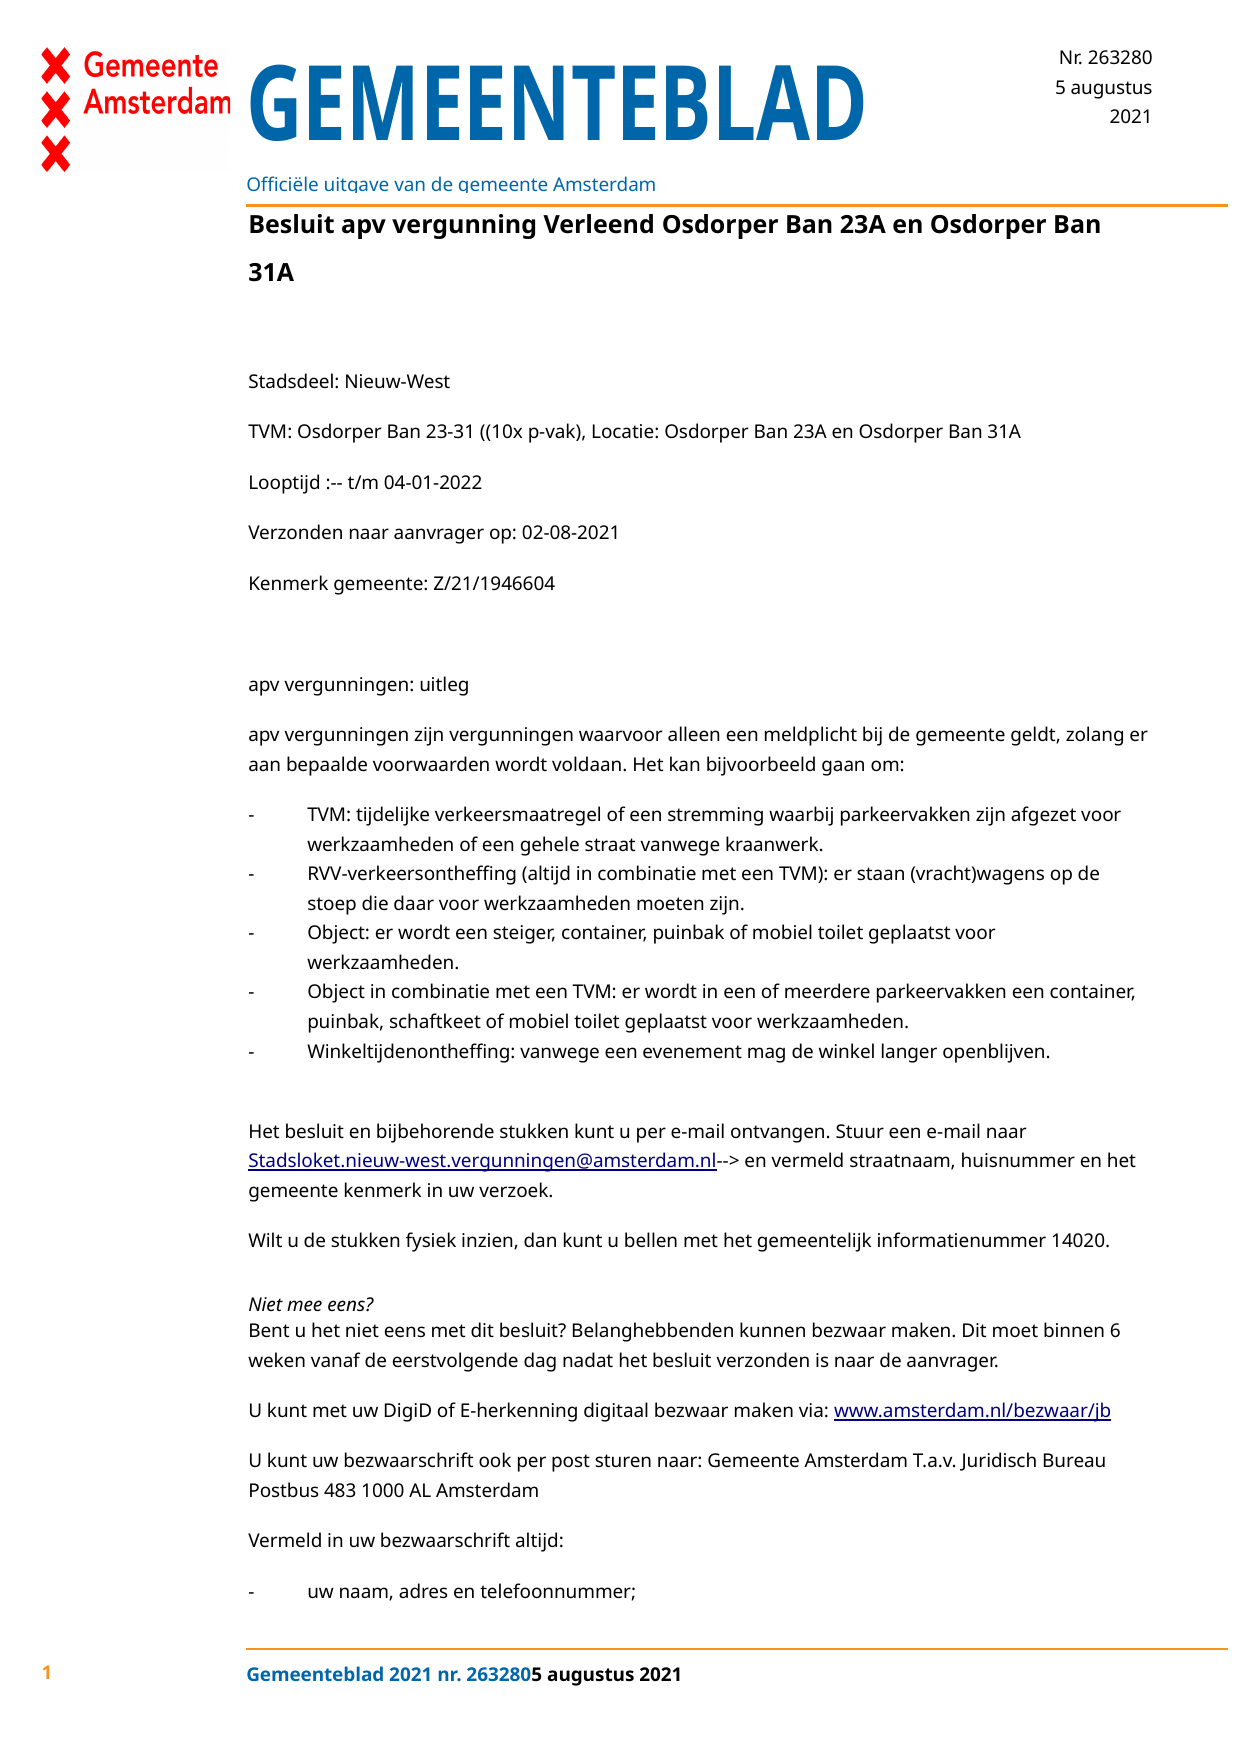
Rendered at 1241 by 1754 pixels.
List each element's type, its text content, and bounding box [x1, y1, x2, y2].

list Object in combinatie met een TVM: er wordt in een of meerdere parkeervakken een container, puinbak, schaftkeet of mobiel toilet geplaatst voor werkzaamheden. [248, 979, 1152, 1034]
text Kenmerk gemeente: Z/21/1946604 [248, 570, 1152, 596]
list TVM: tijdelijke verkeersmaatregel of een stremming waarbij parkeervakken zijn afgezet voor werkzaamheden of een gehele straat vanwege kraanwerk. [248, 801, 1152, 857]
text Niet mee eens? [248, 1291, 1152, 1317]
text Het besluit en bijbehorende stukken kunt u per e-mail ontvangen. Stuur een e-mail naar Stadsloket.nieuw-west.vergunningen@amsterdam.nl--> en vermeld straatnaam, huisnummer en het gemeente kenmerk in uw verzoek. [248, 1118, 1152, 1203]
text Besluit apv vergunning Verleend Osdorper Ban 23A en Osdorper Ban 31A [248, 207, 1152, 288]
text Looptijd :-- t/m 04-01-2022 [248, 469, 1152, 495]
text TVM: Osdorper Ban 23-31 ((10x p-vak), Locatie: Osdorper Ban 23A en Osdorper Ban 31A [248, 419, 1152, 444]
text U kunt met uw DigiD of E-herkenning digitaal bezwaar maken via: www.amsterdam.nl/bezwaar/jb [248, 1397, 1152, 1423]
text Bent u het niet eens met dit besluit? Belanghebbenden kunnen bezwaar maken. Dit moet binnen 6 weken vanaf de eerstvolgende dag nadat het besluit verzonden is naar de aanvrager. [248, 1317, 1152, 1372]
text Verzonden naar aanvrager op: 02-08-2021 [248, 519, 1152, 545]
text apv vergunningen: uitleg [248, 671, 1152, 697]
picture [41, 47, 231, 172]
text Wilt u de stukken fysiek inzien, dan kunt u bellen met het gemeentelijk informatienummer 14020. [248, 1227, 1152, 1253]
list Winkeltijdenontheffing: vanwege een evenement mag de winkel langer openblijven. [248, 1038, 1152, 1064]
text apv vergunningen zijn vergunningen waarvoor alleen een meldplicht bij de gemeente geldt, zolang er aan bepaalde voorwaarden wordt voldaan. Het kan bijvoorbeeld gaan om: [248, 721, 1152, 777]
text U kunt uw bezwaarschrift ook per post sturen naar: Gemeente Amsterdam T.a.v. Juridisch Bureau Postbus 483 1000 AL Amsterdam [248, 1448, 1152, 1503]
list Object: er wordt een steiger, container, puinbak of mobiel toilet geplaatst voor werkzaamheden. [248, 919, 1152, 975]
list uw naam, adres en telefoonnummer; [248, 1578, 1152, 1604]
text Stadsdeel: Nieuw-West [248, 368, 1152, 394]
text Vermeld in uw bezwaarschrift altijd: [248, 1528, 1152, 1553]
list RVV-verkeersontheffing (altijd in combinatie met een TVM): er staan (vracht)wagens op de stoep die daar voor werkzaamheden moeten zijn. [248, 860, 1152, 916]
